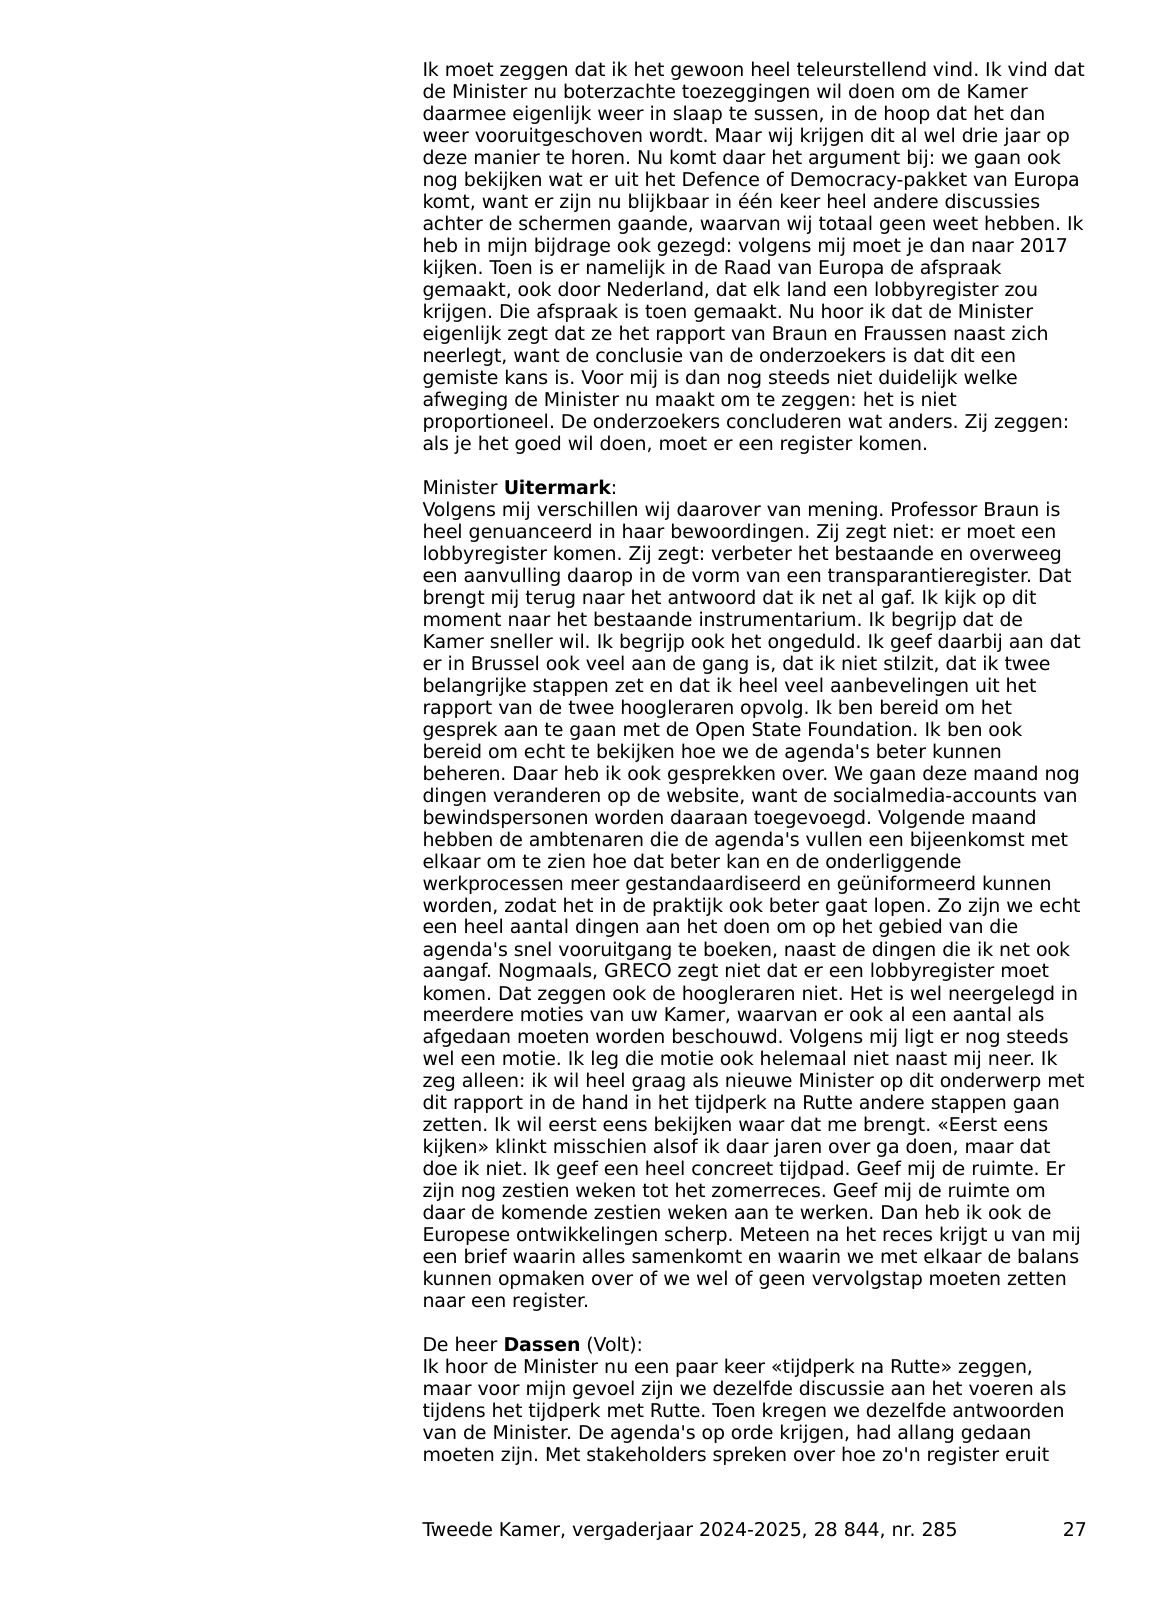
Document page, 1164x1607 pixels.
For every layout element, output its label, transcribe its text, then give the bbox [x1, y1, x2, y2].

text Minister Uitermark: [422, 477, 1087, 499]
text Ik moet zeggen dat ik het gewoon heel teleurstellend vind. Ik vind dat de Minister nu boterzachte toezeggingen wil doen om de Kamer daarmee eigenlijk weer in slaap te sussen, in de hoop dat het dan weer vooruitgeschoven wordt. Maar wij krijgen dit al wel drie jaar op deze manier te horen. Nu komt daar het argument bij: we gaan ook nog bekijken wat er uit het Defence of Democracy-pakket van Europa komt, want er zijn nu blijkbaar in één keer heel andere discussies achter de schermen gaande, waarvan wij totaal geen weet hebben. Ik heb in mijn bijdrage ook gezegd: volgens mij moet je dan naar 2017 kijken. Toen is er namelijk in de Raad van Europa de afspraak gemaakt, ook door Nederland, dat elk land een lobbyregister zou krijgen. Die afspraak is toen gemaakt. Nu hoor ik dat de Minister eigenlijk zegt dat ze het rapport van Braun en Fraussen naast zich neerlegt, want de conclusie van de onderzoekers is dat dit een gemiste kans is. Voor mij is dan nog steeds niet duidelijk welke afweging de Minister nu maakt om te zeggen: het is niet proportioneel. De onderzoekers concluderen wat anders. Zij zeggen: als je het goed wil doen, moet er een register komen. [422, 59, 1087, 455]
text Volgens mij verschillen wij daarover van mening. Professor Braun is heel genuanceerd in haar bewoordingen. Zij zegt niet: er moet een lobbyregister komen. Zij zegt: verbeter het bestaande en overweeg een aanvulling daarop in de vorm van een transparantieregister. Dat brengt mij terug naar het antwoord dat ik net al gaf. Ik kijk op dit moment naar het bestaande instrumentarium. Ik begrijp dat de Kamer sneller wil. Ik begrijp ook het ongeduld. Ik geef daarbij aan dat er in Brussel ook veel aan de gang is, dat ik niet stilzit, dat ik twee belangrijke stappen zet en dat ik heel veel aanbevelingen uit het rapport van de twee hoogleraren opvolg. Ik ben bereid om het gesprek aan te gaan met de Open State Foundation. Ik ben ook bereid om echt te bekijken hoe we de agenda's beter kunnen beheren. Daar heb ik ook gesprekken over. We gaan deze maand nog dingen veranderen op de website, want de socialmedia-accounts van bewindspersonen worden daaraan toegevoegd. Volgende maand hebben de ambtenaren die de agenda's vullen een bijeenkomst met elkaar om te zien hoe dat beter kan en de onderliggende werkprocessen meer gestandaardiseerd en geüniformeerd kunnen worden, zodat het in de praktijk ook beter gaat lopen. Zo zijn we echt een heel aantal dingen aan het doen om op het gebied van die agenda's snel vooruitgang te boeken, naast de dingen die ik net ook aangaf. Nogmaals, GRECO zegt niet dat er een lobbyregister moet komen. Dat zeggen ook de hoogleraren niet. Het is wel neergelegd in meerdere moties van uw Kamer, waarvan er ook al een aantal als afgedaan moeten worden beschouwd. Volgens mij ligt er nog steeds wel een motie. Ik leg die motie ook helemaal niet naast mij neer. Ik zeg alleen: ik wil heel graag als nieuwe Minister op dit onderwerp met dit rapport in de hand in het tijdperk na Rutte andere stappen gaan zetten. Ik wil eerst eens bekijken waar dat me brengt. «Eerst eens kijken» klinkt misschien alsof ik daar jaren over ga doen, maar dat doe ik niet. Ik geef een heel concreet tijdpad. Geef mij de ruimte. Er zijn nog zestien weken tot het zomerreces. Geef mij de ruimte om daar de komende zestien weken aan te werken. Dan heb ik ook de Europese ontwikkelingen scherp. Meteen na het reces krijgt u van mij een brief waarin alles samenkomt en waarin we met elkaar de balans kunnen opmaken over of we wel of geen vervolgstap moeten zetten naar een register. [422, 499, 1087, 1312]
text De heer Dassen (Volt): [422, 1334, 1087, 1356]
text Ik hoor de Minister nu een paar keer «tijdperk na Rutte» zeggen, maar voor mijn gevoel zijn we dezelfde discussie aan het voeren als tijdens het tijdperk met Rutte. Toen kregen we dezelfde antwoorden van de Minister. De agenda's op orde krijgen, had allang gedaan moeten zijn. Met stakeholders spreken over hoe zo'n register eruit [422, 1356, 1087, 1466]
